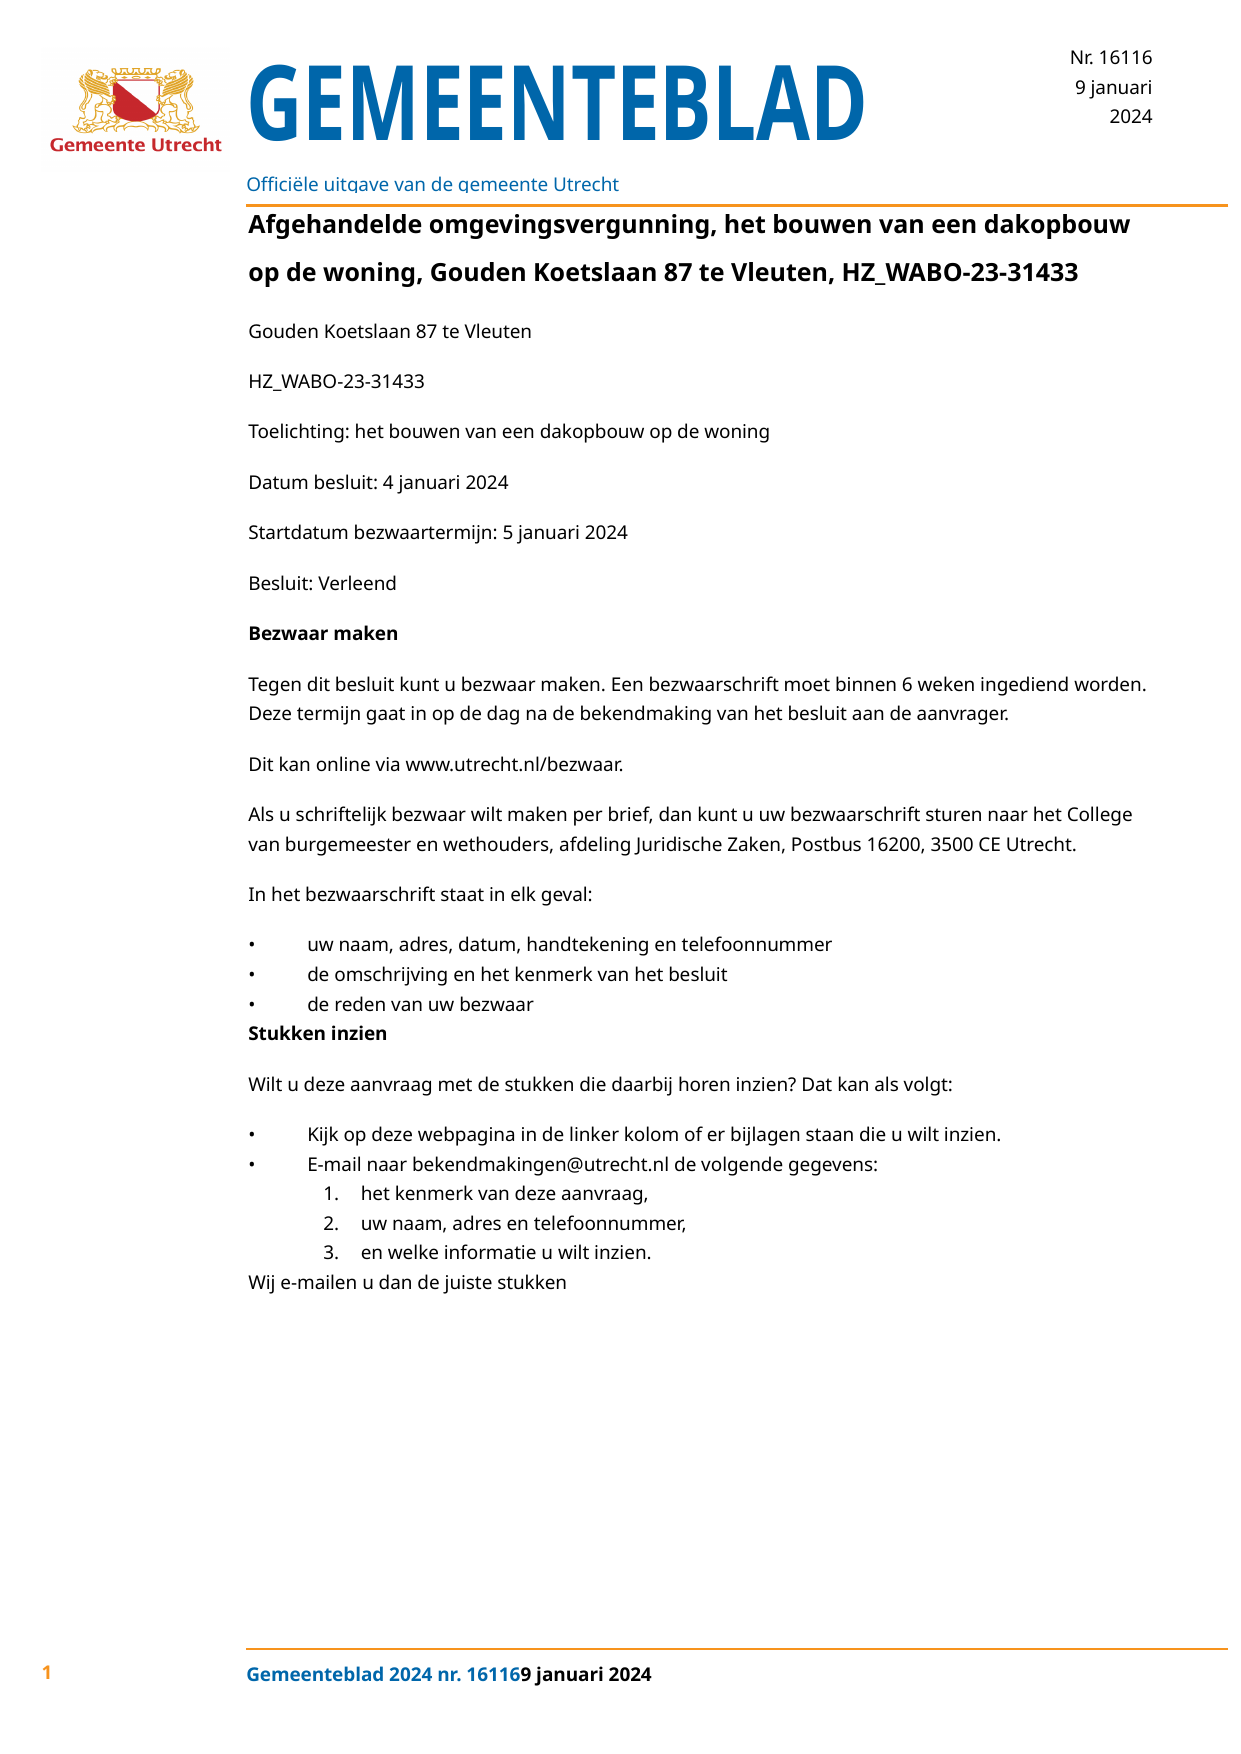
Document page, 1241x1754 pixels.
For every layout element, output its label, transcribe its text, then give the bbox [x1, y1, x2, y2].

text Gouden Koetslaan 87 te Vleuten [248, 318, 1152, 344]
text Wilt u deze aanvraag met de stukken die daarbij horen inzien? Dat kan als volgt: [248, 1071, 1152, 1097]
text Datum besluit: 4 januari 2024 [248, 469, 1152, 495]
text Wij e-mailen u dan de juiste stukken [248, 1269, 1152, 1295]
text Tegen dit besluit kunt u bezwaar maken. Een bezwaarschrift moet binnen 6 weken ingediend worden. Deze termijn gaat in op de dag na de bekendmaking van het besluit aan de aanvrager. [248, 671, 1152, 726]
list uw naam, adres en telefoonnummer, [323, 1210, 1152, 1236]
list Kijk op deze webpagina in de linker kolom of er bijlagen staan die u wilt inzien. [248, 1121, 1152, 1147]
text Startdatum bezwaartermijn: 5 januari 2024 [248, 519, 1152, 545]
list E-mail naar bekendmakingen@utrecht.nl de volgende gegevens: [248, 1151, 1152, 1177]
list en welke informatie u wilt inzien. [323, 1239, 1152, 1265]
list de reden van uw bezwaar [248, 991, 1152, 1017]
picture [41, 47, 231, 172]
list de omschrijving en het kenmerk van het besluit [248, 961, 1152, 987]
text In het bezwaarschrift staat in elk geval: [248, 881, 1152, 907]
text Bezwaar maken [248, 620, 1152, 646]
text Afgehandelde omgevingsvergunning, het bouwen van een dakopbouw op de woning, Gouden Koetslaan 87 te Vleuten, HZ_WABO-23-31433 [248, 207, 1152, 288]
text HZ_WABO-23-31433 [248, 368, 1152, 394]
text Besluit: Verleend [248, 570, 1152, 596]
text Toelichting: het bouwen van een dakopbouw op de woning [248, 419, 1152, 444]
list uw naam, adres, datum, handtekening en telefoonnummer [248, 932, 1152, 957]
text Stukken inzien [248, 1020, 1152, 1046]
text Dit kan online via www.utrecht.nl/bezwaar. [248, 751, 1152, 777]
text Als u schriftelijk bezwaar wilt maken per brief, dan kunt u uw bezwaarschrift sturen naar het College van burgemeester en wethouders, afdeling Juridische Zaken, Postbus 16200, 3500 CE Utrecht. [248, 801, 1152, 857]
list het kenmerk van deze aanvraag, [323, 1180, 1152, 1206]
